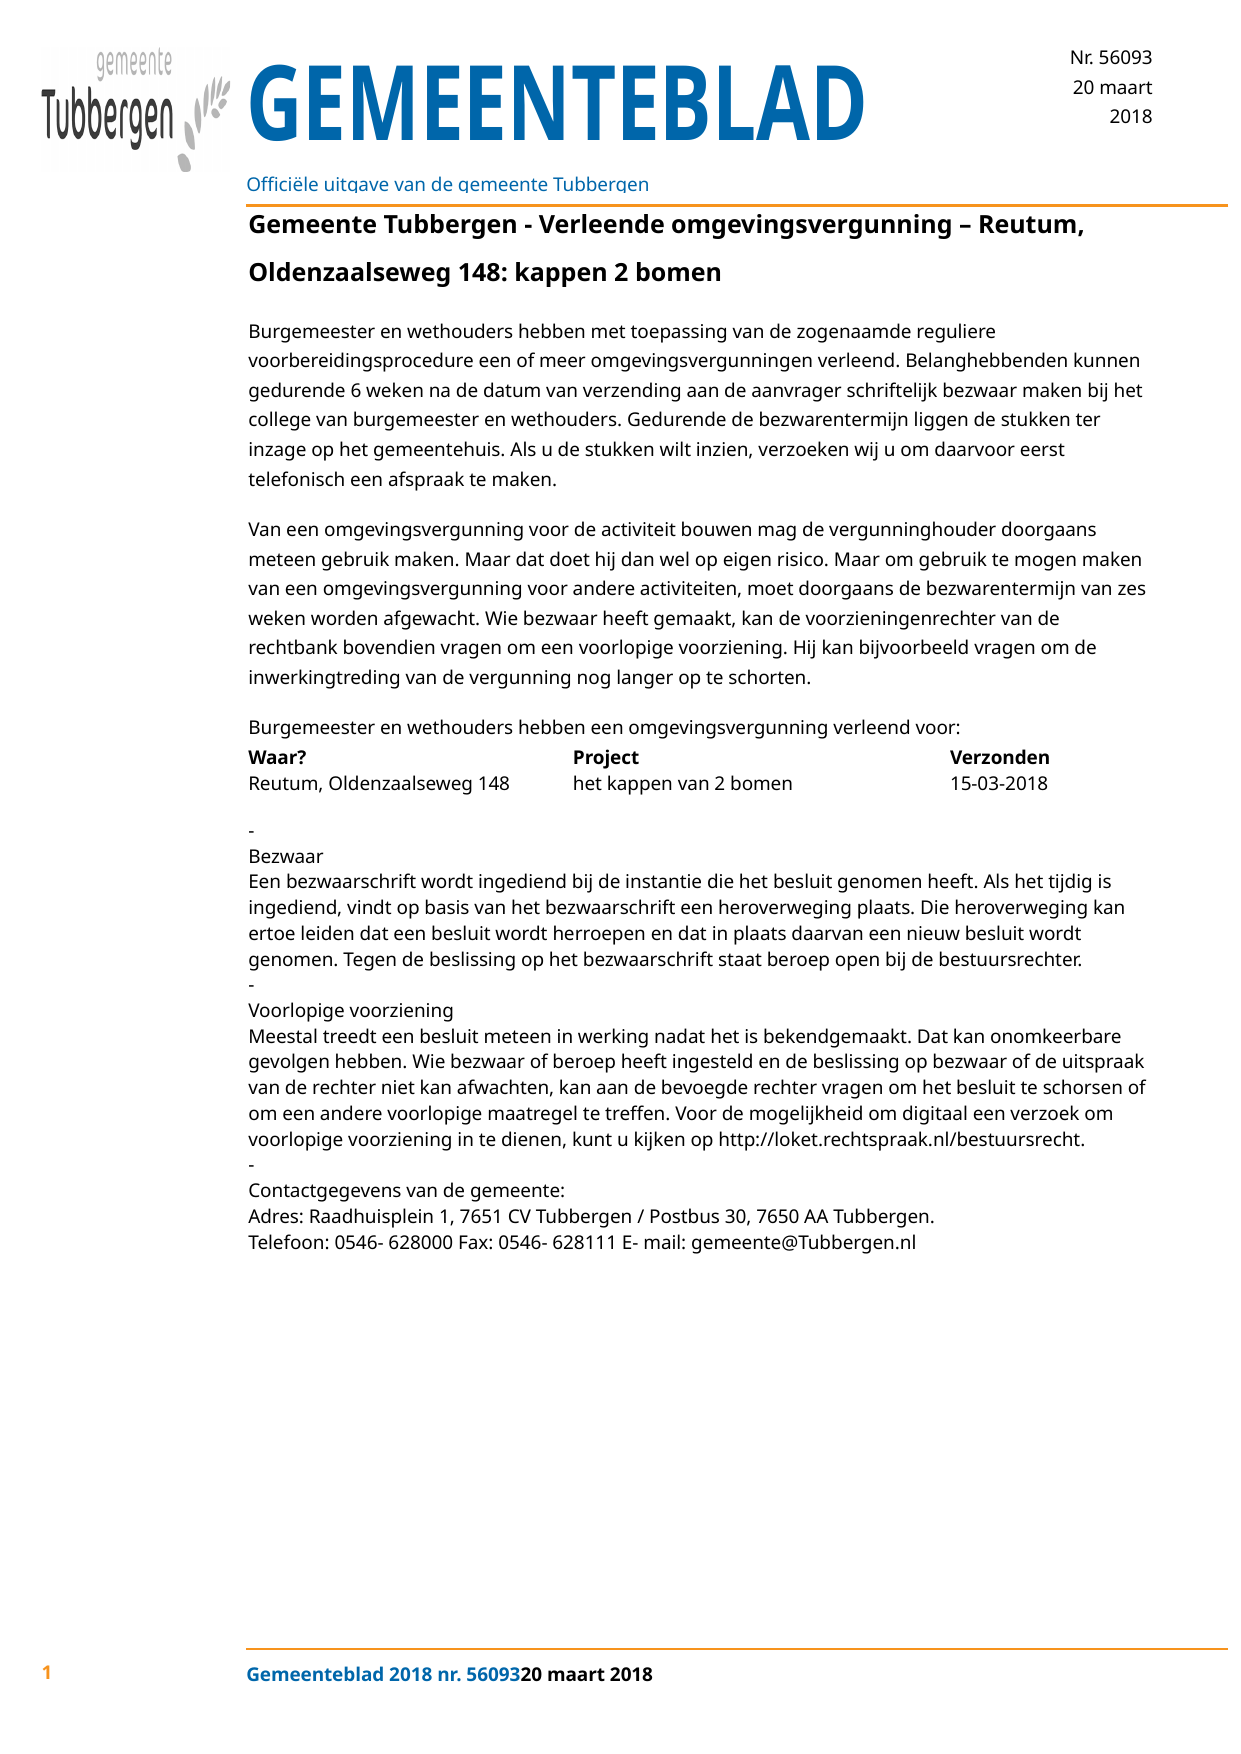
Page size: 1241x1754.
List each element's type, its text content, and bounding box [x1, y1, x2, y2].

text Adres: Raadhuisplein 1, 7651 CV Tubbergen / Postbus 30, 7650 AA Tubbergen. [248, 1203, 1152, 1229]
text Telefoon: 0546- 628000 Fax: 0546- 628111 E- mail: gemeente@Tubbergen.nl [248, 1229, 1152, 1254]
text Voorlopige voorziening [248, 997, 1152, 1023]
table_header Project [573, 744, 950, 770]
table_cell Reutum, Oldenzaalseweg 148 [248, 770, 573, 796]
text - [248, 1152, 1152, 1177]
picture [41, 47, 231, 172]
text Van een omgevingsvergunning voor de activiteit bouwen mag de vergunninghouder doorgaans meteen gebruik maken. Maar dat doet hij dan wel op eigen risico. Maar om gebruik te mogen maken van een omgevingsvergunning voor andere activiteiten, moet doorgaans de bezwarentermijn van zes weken worden afgewacht. Wie bezwaar heeft gemaakt, kan de voorzieningenrechter van de rechtbank bovendien vragen om een voorlopige voorziening. Hij kan bijvoorbeeld vragen om de inwerkingtreding van de vergunning nog langer op te schorten. [248, 516, 1152, 690]
text - [248, 817, 1152, 843]
text - [248, 972, 1152, 997]
text Meestal treedt een besluit meteen in werking nadat het is bekendgemaakt. Dat kan onomkeerbare gevolgen hebben. Wie bezwaar of beroep heeft ingesteld en de beslissing op bezwaar of de uitspraak van de rechter niet kan afwachten, kan aan de bevoegde rechter vragen om het besluit te schorsen of om een andere voorlopige maatregel te treffen. Voor de mogelijkheid om digitaal een verzoek om voorlopige voorziening in te dienen, kunt u kijken op http://loket.rechtspraak.nl/bestuursrecht. [248, 1023, 1152, 1152]
text Bezwaar [248, 843, 1152, 869]
table_cell 15-03-2018 [950, 770, 1152, 796]
table_header Waar? [248, 744, 573, 770]
text Burgemeester en wethouders hebben een omgevingsvergunning verleend voor: [248, 714, 1152, 740]
table_header Verzonden [950, 744, 1152, 770]
text Burgemeester en wethouders hebben met toepassing van de zogenaamde reguliere voorbereidingsprocedure een of meer omgevingsvergunningen verleend. Belanghebbenden kunnen gedurende 6 weken na de datum van verzending aan de aanvrager schriftelijk bezwaar maken bij het college van burgemeester en wethouders. Gedurende de bezwarentermijn liggen de stukken ter inzage op het gemeentehuis. Als u de stukken wilt inzien, verzoeken wij u om daarvoor eerst telefonisch een afspraak te maken. [248, 318, 1152, 492]
text Gemeente Tubbergen - Verleende omgevingsvergunning – Reutum, Oldenzaalseweg 148: kappen 2 bomen [248, 207, 1152, 288]
text Een bezwaarschrift wordt ingediend bij de instantie die het besluit genomen heeft. Als het tijdig is ingediend, vindt op basis van het bezwaarschrift een heroverweging plaats. Die heroverweging kan ertoe leiden dat een besluit wordt herroepen en dat in plaats daarvan een nieuw besluit wordt genomen. Tegen de beslissing op het bezwaarschrift staat beroep open bij de bestuursrechter. [248, 869, 1152, 972]
text Contactgegevens van de gemeente: [248, 1177, 1152, 1203]
table_cell het kappen van 2 bomen [573, 770, 950, 796]
